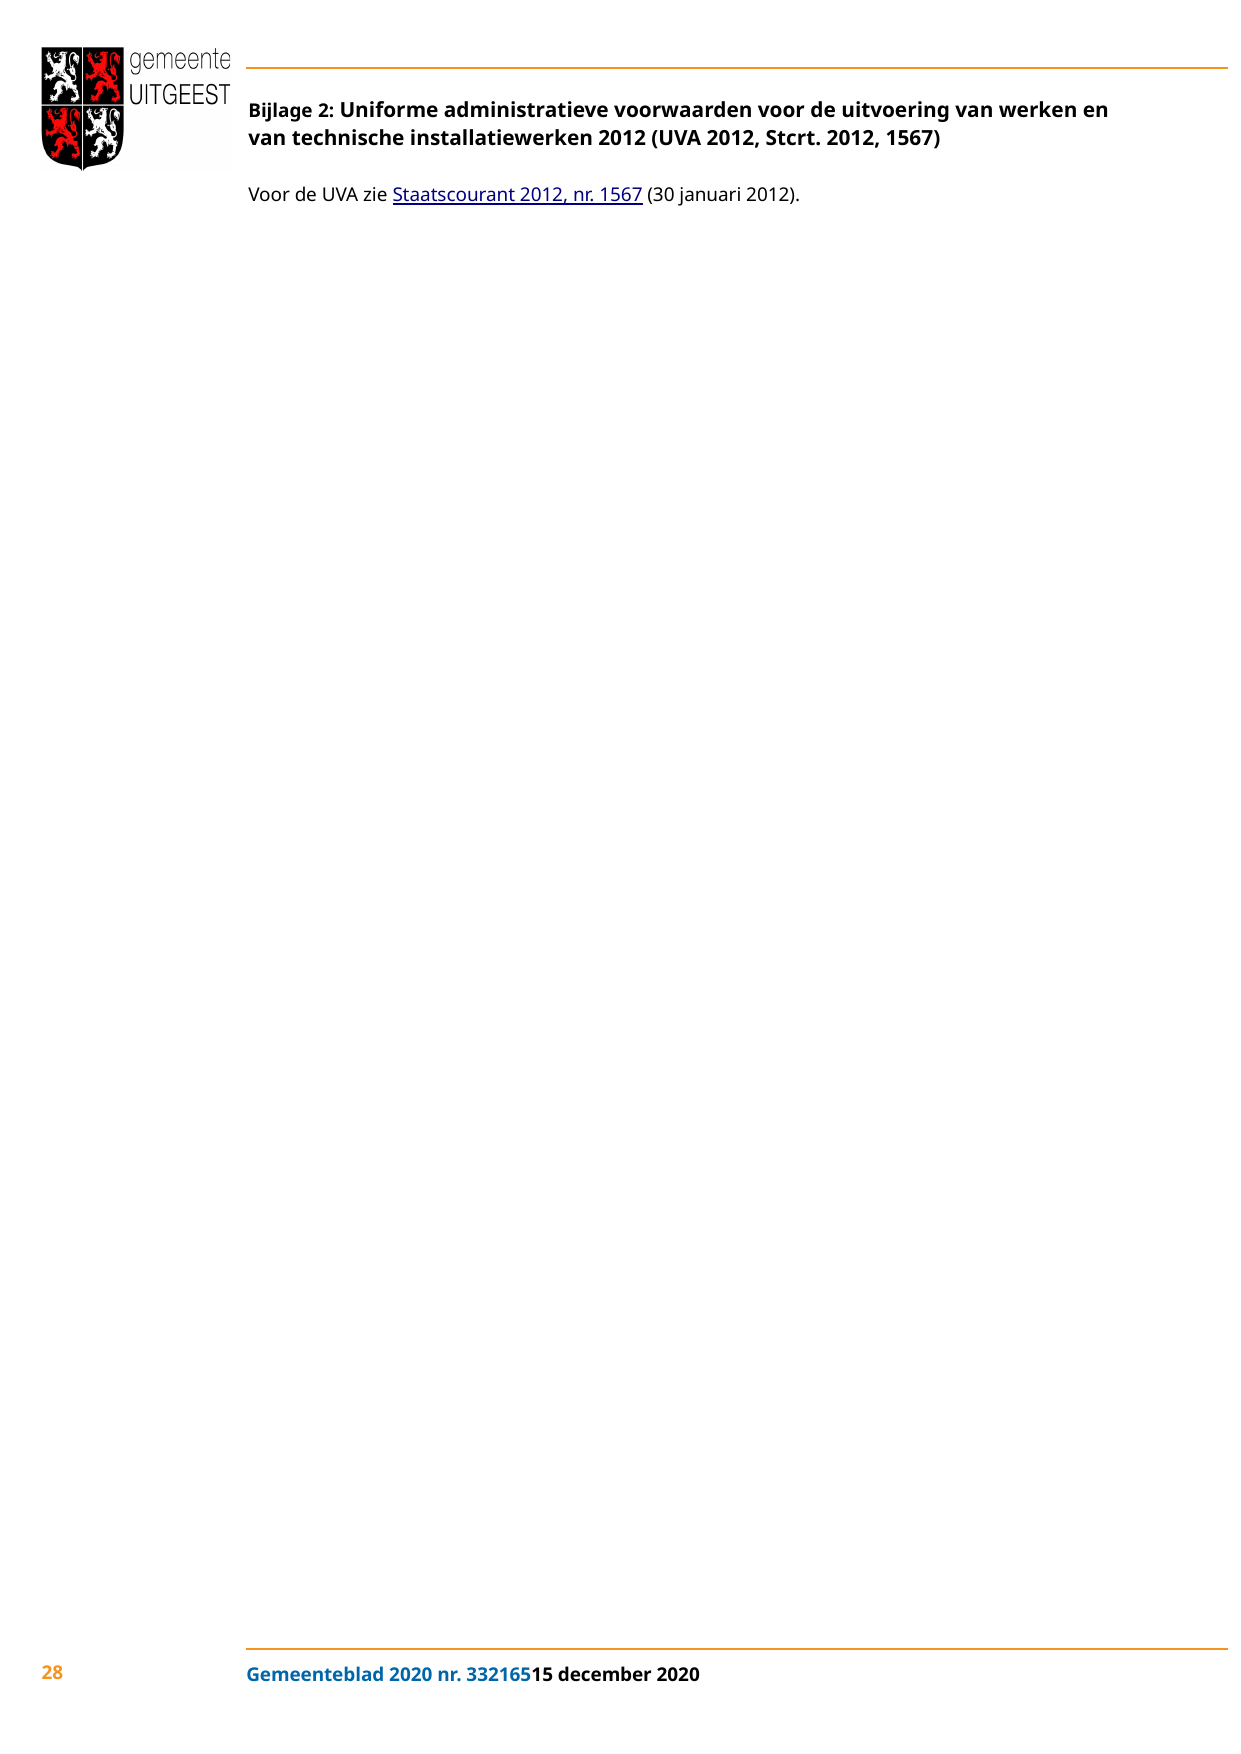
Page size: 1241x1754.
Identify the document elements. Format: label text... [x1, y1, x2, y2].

text Bijlage 2: Uniforme administratieve voorwaarden voor de uitvoering van werken en van technische installatiewerken 2012 (UVA 2012, Stcrt. 2012, 1567) [248, 95, 1152, 152]
picture [41, 47, 231, 172]
text Voor de UVA zie Staatscourant 2012, nr. 1567 (30 januari 2012). [248, 181, 1152, 207]
